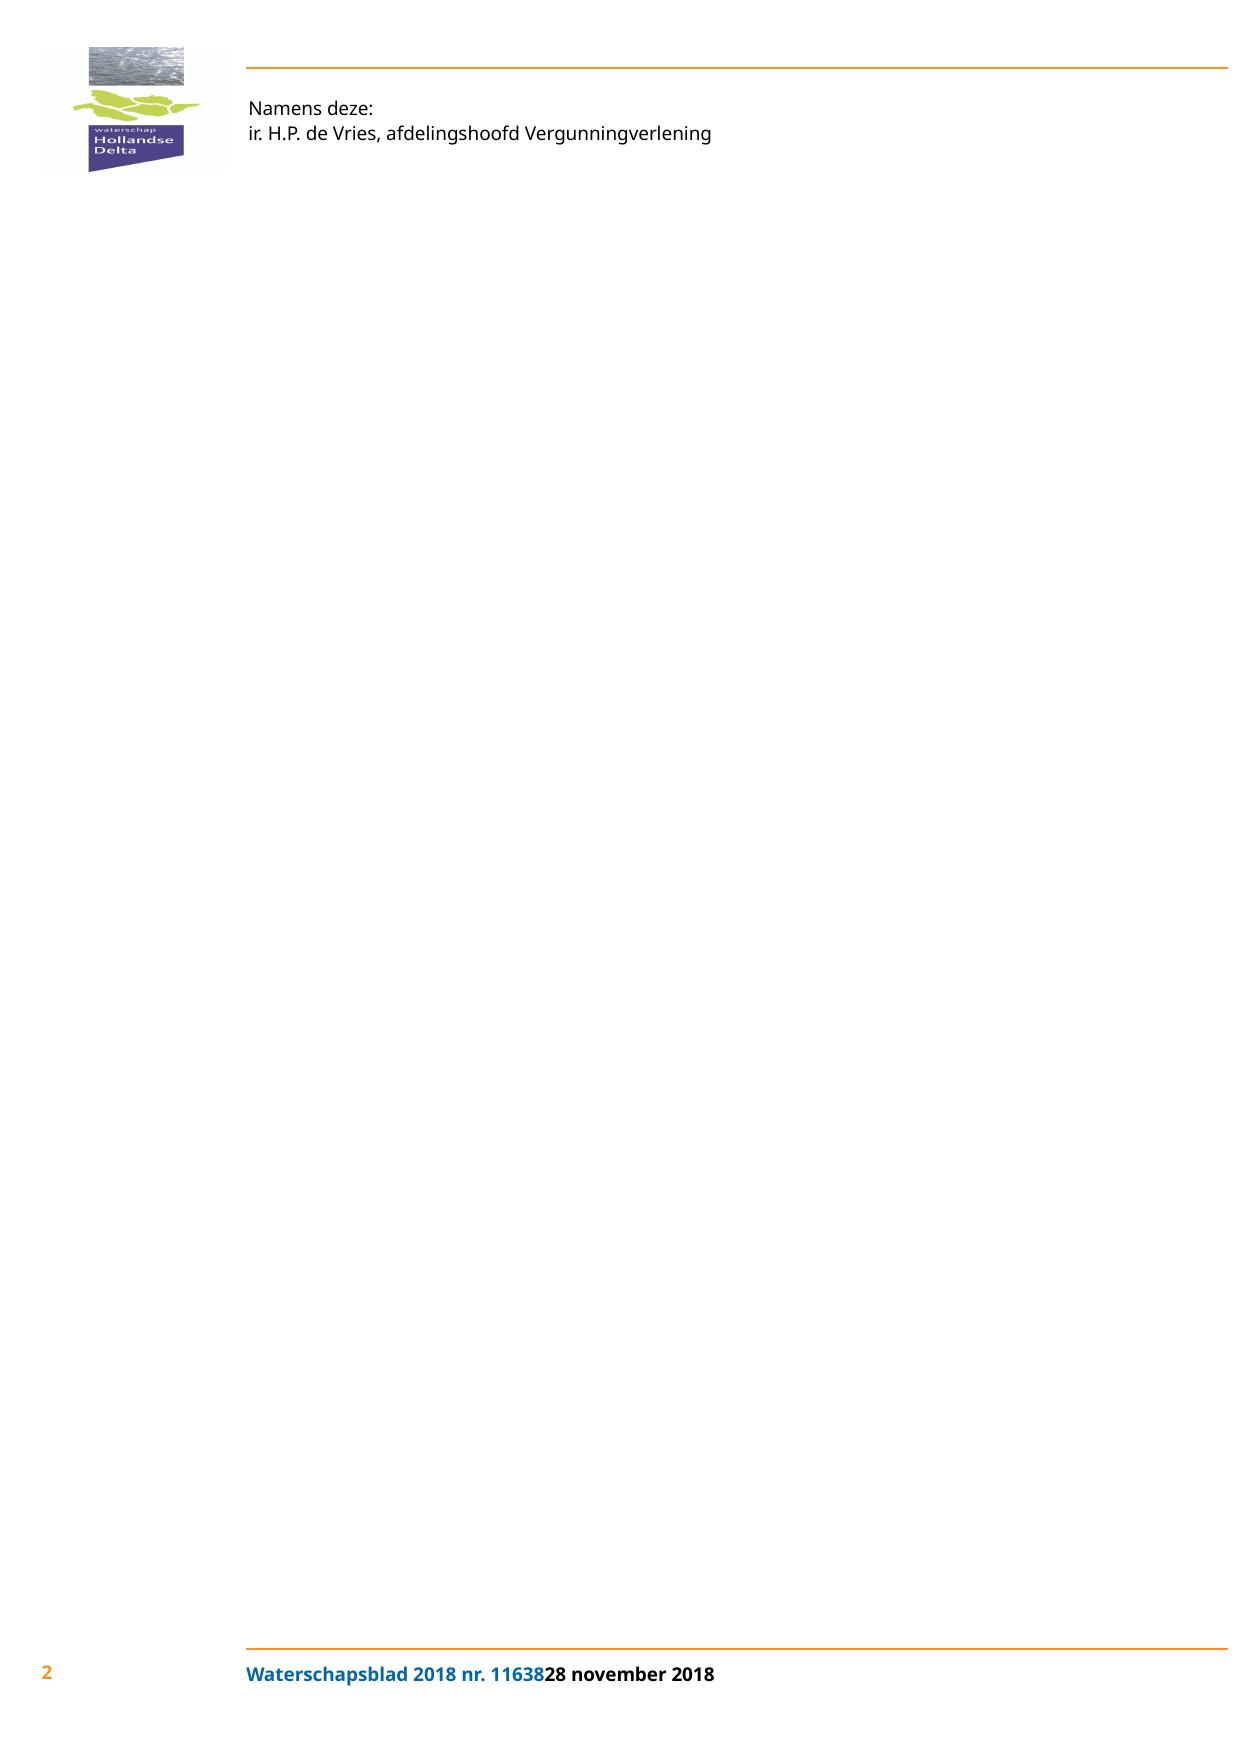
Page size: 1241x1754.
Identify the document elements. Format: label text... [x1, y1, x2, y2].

picture [41, 47, 231, 172]
text Namens deze: [248, 95, 1152, 121]
text ir. H.P. de Vries, afdelingshoofd Vergunningverlening [248, 121, 1152, 146]
